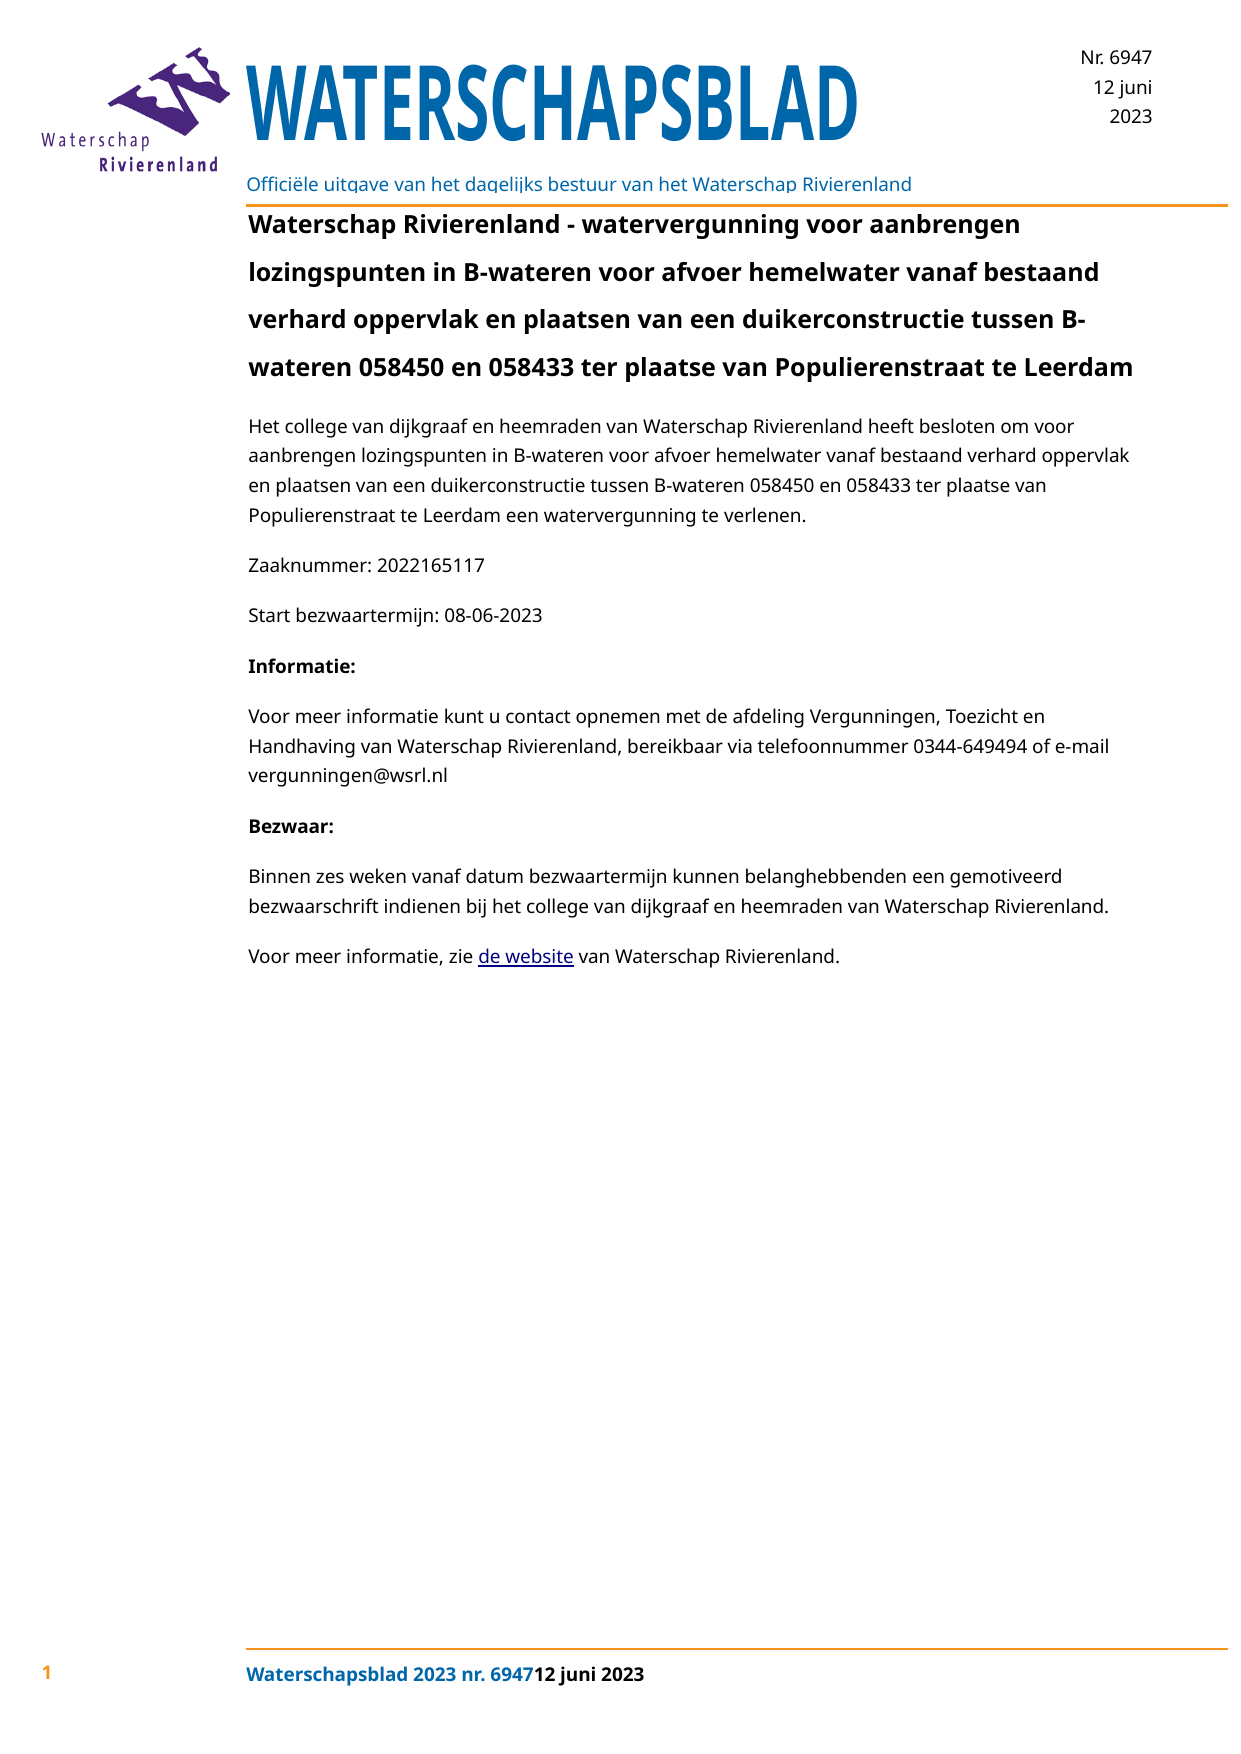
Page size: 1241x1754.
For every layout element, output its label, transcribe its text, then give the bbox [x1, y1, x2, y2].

text Bezwaar: [248, 813, 1152, 839]
text Voor meer informatie kunt u contact opnemen met de afdeling Vergunningen, Toezicht en Handhaving van Waterschap Rivierenland, bereikbaar via telefoonnummer 0344-649494 of e-mail vergunningen@wsrl.nl [248, 703, 1152, 788]
text Start bezwaartermijn: 08-06-2023 [248, 603, 1152, 628]
picture [41, 47, 231, 172]
text Waterschap Rivierenland - watervergunning voor aanbrengen lozingspunten in B-wateren voor afvoer hemelwater vanaf bestaand verhard oppervlak en plaatsen van een duikerconstructie tussen B-wateren 058450 en 058433 ter plaatse van Populierenstraat te Leerdam [248, 207, 1152, 384]
text Voor meer informatie, zie de website van Waterschap Rivierenland. [248, 943, 1152, 969]
text Informatie: [248, 653, 1152, 679]
text Het college van dijkgraaf en heemraden van Waterschap Rivierenland heeft besloten om voor aanbrengen lozingspunten in B-wateren voor afvoer hemelwater vanaf bestaand verhard oppervlak en plaatsen van een duikerconstructie tussen B-wateren 058450 en 058433 ter plaatse van Populierenstraat te Leerdam een watervergunning te verlenen. [248, 413, 1152, 528]
text Binnen zes weken vanaf datum bezwaartermijn kunnen belanghebbenden een gemotiveerd bezwaarschrift indienen bij het college van dijkgraaf en heemraden van Waterschap Rivierenland. [248, 863, 1152, 919]
text Zaaknummer: 2022165117 [248, 552, 1152, 578]
